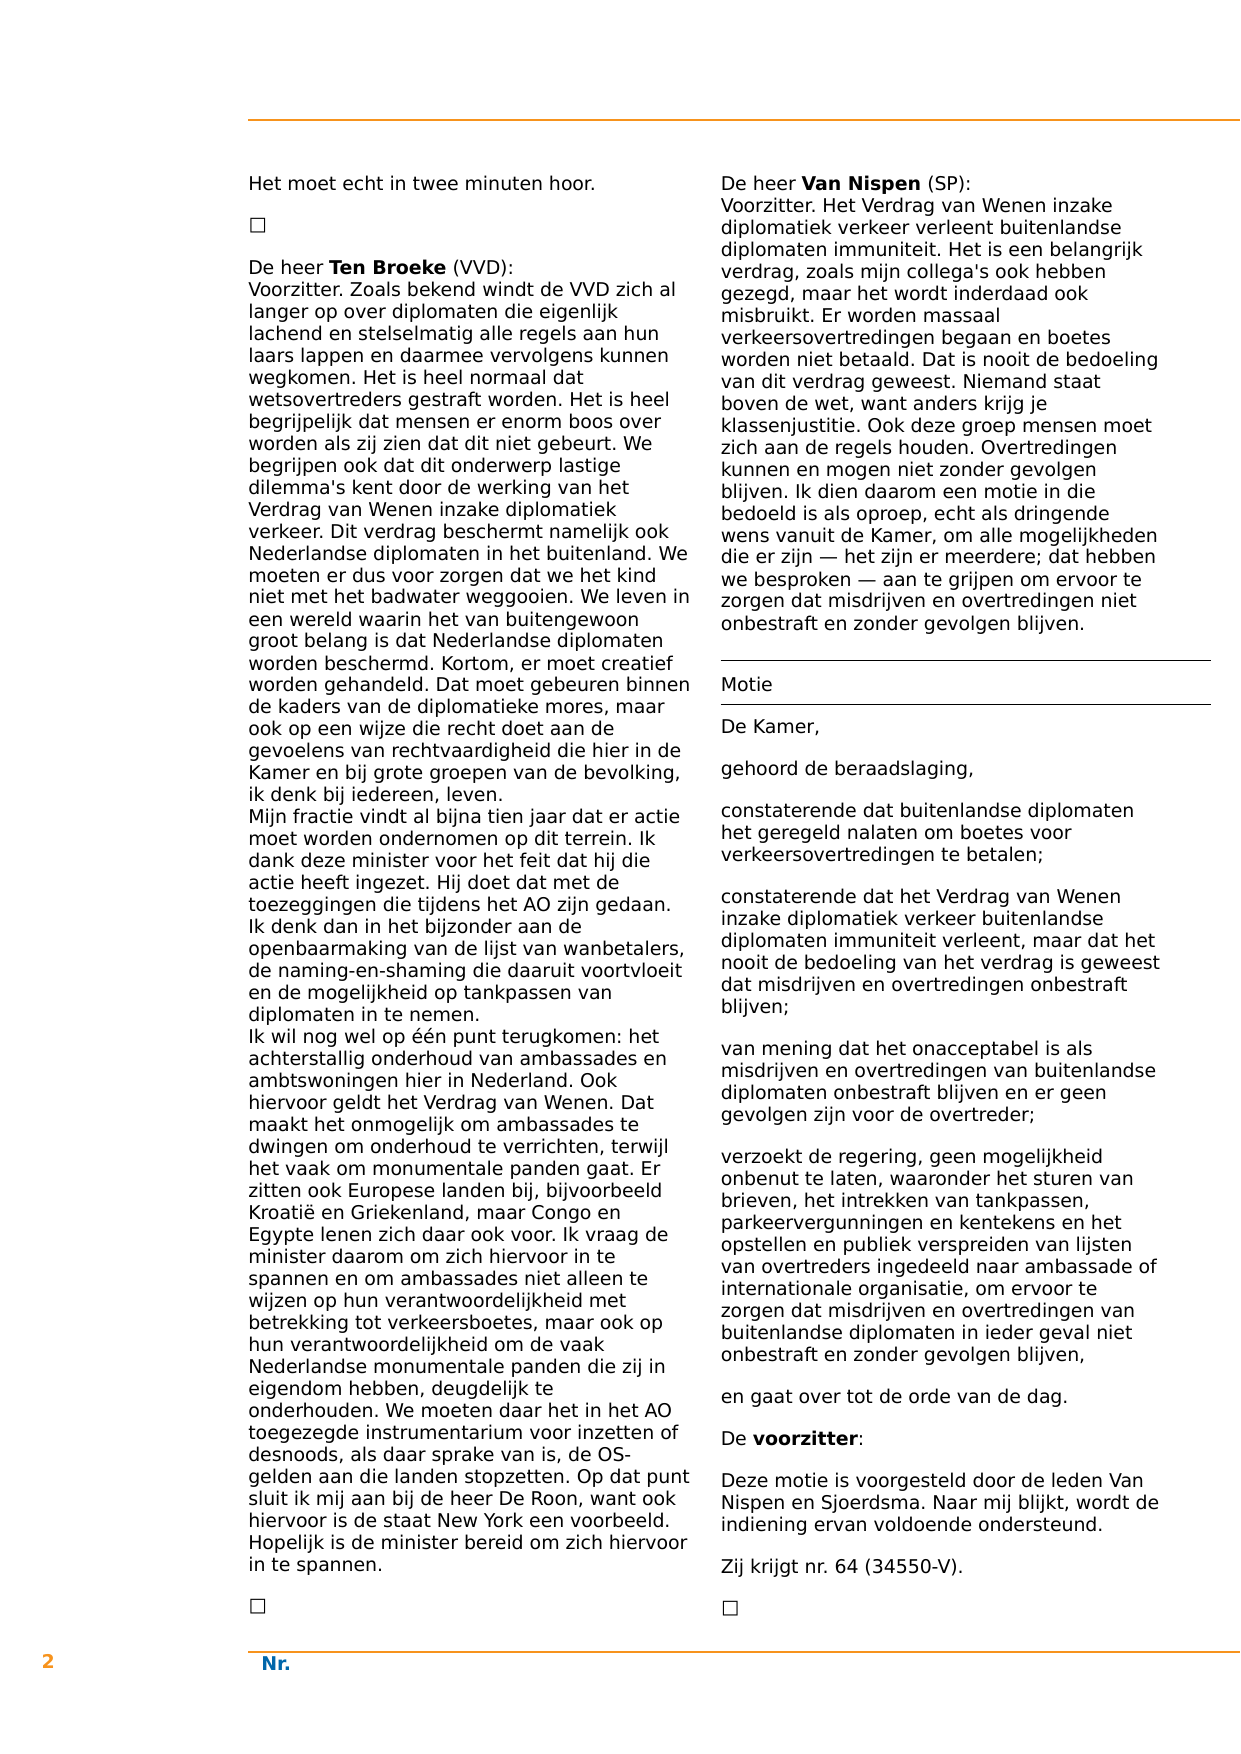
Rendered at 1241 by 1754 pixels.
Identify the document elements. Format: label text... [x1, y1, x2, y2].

text Motie [721, 674, 1163, 696]
text gehoord de beraadslaging, [721, 758, 1163, 780]
text en gaat over tot de orde van de dag. [721, 1386, 1163, 1408]
text Voorzitter. Zoals bekend windt de VVD zich al langer op over diplomaten die eigenlijk lachend en stelselmatig alle regels aan hun laars lappen en daarmee vervolgens kunnen wegkomen. Het is heel normaal dat wetsovertreders gestraft worden. Het is heel begrijpelijk dat mensen er enorm boos over worden als zij zien dat dit niet gebeurt. We begrijpen ook dat dit onderwerp lastige dilemma's kent door de werking van het Verdrag van Wenen inzake diplomatiek verkeer. Dit verdrag beschermt namelijk ook Nederlandse diplomaten in het buitenland. We moeten er dus voor zorgen dat we het kind niet met het badwater weggooien. We leven in een wereld waarin het van buitengewoon groot belang is dat Nederlandse diplomaten worden beschermd. Kortom, er moet creatief worden gehandeld. Dat moet gebeuren binnen de kaders van de diplomatieke mores, maar ook op een wijze die recht doet aan de gevoelens van rechtvaardigheid die hier in de Kamer en bij grote groepen van de bevolking, ik denk bij iedereen, leven. [248, 279, 691, 806]
text De heer Ten Broeke (VVD): [248, 257, 691, 279]
text ⬜ [721, 1598, 1163, 1619]
text constaterende dat buitenlandse diplomaten het geregeld nalaten om boetes voor verkeersovertredingen te betalen; [721, 800, 1163, 866]
text Deze motie is voorgesteld door de leden Van Nispen en Sjoerdsma. Naar mij blijkt, wordt de indiening ervan voldoende ondersteund. [721, 1470, 1163, 1536]
text De Kamer, [721, 716, 1163, 738]
text ⬜ [248, 1596, 691, 1617]
text Mijn fractie vindt al bijna tien jaar dat er actie moet worden ondernomen op dit terrein. Ik dank deze minister voor het feit dat hij die actie heeft ingezet. Hij doet dat met de toezeggingen die tijdens het AO zijn gedaan. Ik denk dan in het bijzonder aan de openbaarmaking van de lijst van wanbetalers, de naming-en-shaming die daaruit voortvloeit en de mogelijkheid op tankpassen van diplomaten in te nemen. [248, 806, 691, 1026]
text Zij krijgt nr. 64 (34550-V). [721, 1556, 1163, 1578]
text Voorzitter. Het Verdrag van Wenen inzake diplomatiek verkeer verleent buitenlandse diplomaten immuniteit. Het is een belangrijk verdrag, zoals mijn collega's ook hebben gezegd, maar het wordt inderdaad ook misbruikt. Er worden massaal verkeersovertredingen begaan en boetes worden niet betaald. Dat is nooit de bedoeling van dit verdrag geweest. Niemand staat boven de wet, want anders krijg je klassenjustitie. Ook deze groep mensen moet zich aan de regels houden. Overtredingen kunnen en mogen niet zonder gevolgen blijven. Ik dien daarom een motie in die bedoeld is als oproep, echt als dringende wens vanuit de Kamer, om alle mogelijkheden die er zijn — het zijn er meerdere; dat hebben we besproken — aan te grijpen om ervoor te zorgen dat misdrijven en overtredingen niet onbestraft en zonder gevolgen blijven. [721, 195, 1163, 634]
text verzoekt de regering, geen mogelijkheid onbenut te laten, waaronder het sturen van brieven, het intrekken van tankpassen, parkeervergunningen en kentekens en het opstellen en publiek verspreiden van lijsten van overtreders ingedeeld naar ambassade of internationale organisatie, om ervoor te zorgen dat misdrijven en overtredingen van buitenlandse diplomaten in ieder geval niet onbestraft en zonder gevolgen blijven, [721, 1146, 1163, 1366]
text van mening dat het onacceptabel is als misdrijven en overtredingen van buitenlandse diplomaten onbestraft blijven en er geen gevolgen zijn voor de overtreder; [721, 1038, 1163, 1126]
text Het moet echt in twee minuten hoor. [248, 173, 691, 195]
text De voorzitter: [721, 1428, 1163, 1450]
text ⬜ [248, 215, 691, 237]
text constaterende dat het Verdrag van Wenen inzake diplomatiek verkeer buitenlandse diplomaten immuniteit verleent, maar dat het nooit de bedoeling van het verdrag is geweest dat misdrijven en overtredingen onbestraft blijven; [721, 886, 1163, 1018]
text Ik wil nog wel op één punt terugkomen: het achterstallig onderhoud van ambassades en ambtswoningen hier in Nederland. Ook hiervoor geldt het Verdrag van Wenen. Dat maakt het onmogelijk om ambassades te dwingen om onderhoud te verrichten, terwijl het vaak om monumentale panden gaat. Er zitten ook Europese landen bij, bijvoorbeeld Kroatië en Griekenland, maar Congo en Egypte lenen zich daar ook voor. Ik vraag de minister daarom om zich hiervoor in te spannen en om ambassades niet alleen te wijzen op hun verantwoordelijkheid met betrekking tot verkeersboetes, maar ook op hun verantwoordelijkheid om de vaak Nederlandse monumentale panden die zij in eigendom hebben, deugdelijk te onderhouden. We moeten daar het in het AO toegezegde instrumentarium voor inzetten of desnoods, als daar sprake van is, de OS-gelden aan die landen stopzetten. Op dat punt sluit ik mij aan bij de heer De Roon, want ook hiervoor is de staat New York een voorbeeld. Hopelijk is de minister bereid om zich hiervoor in te spannen. [248, 1026, 691, 1576]
text De heer Van Nispen (SP): [721, 173, 1163, 195]
